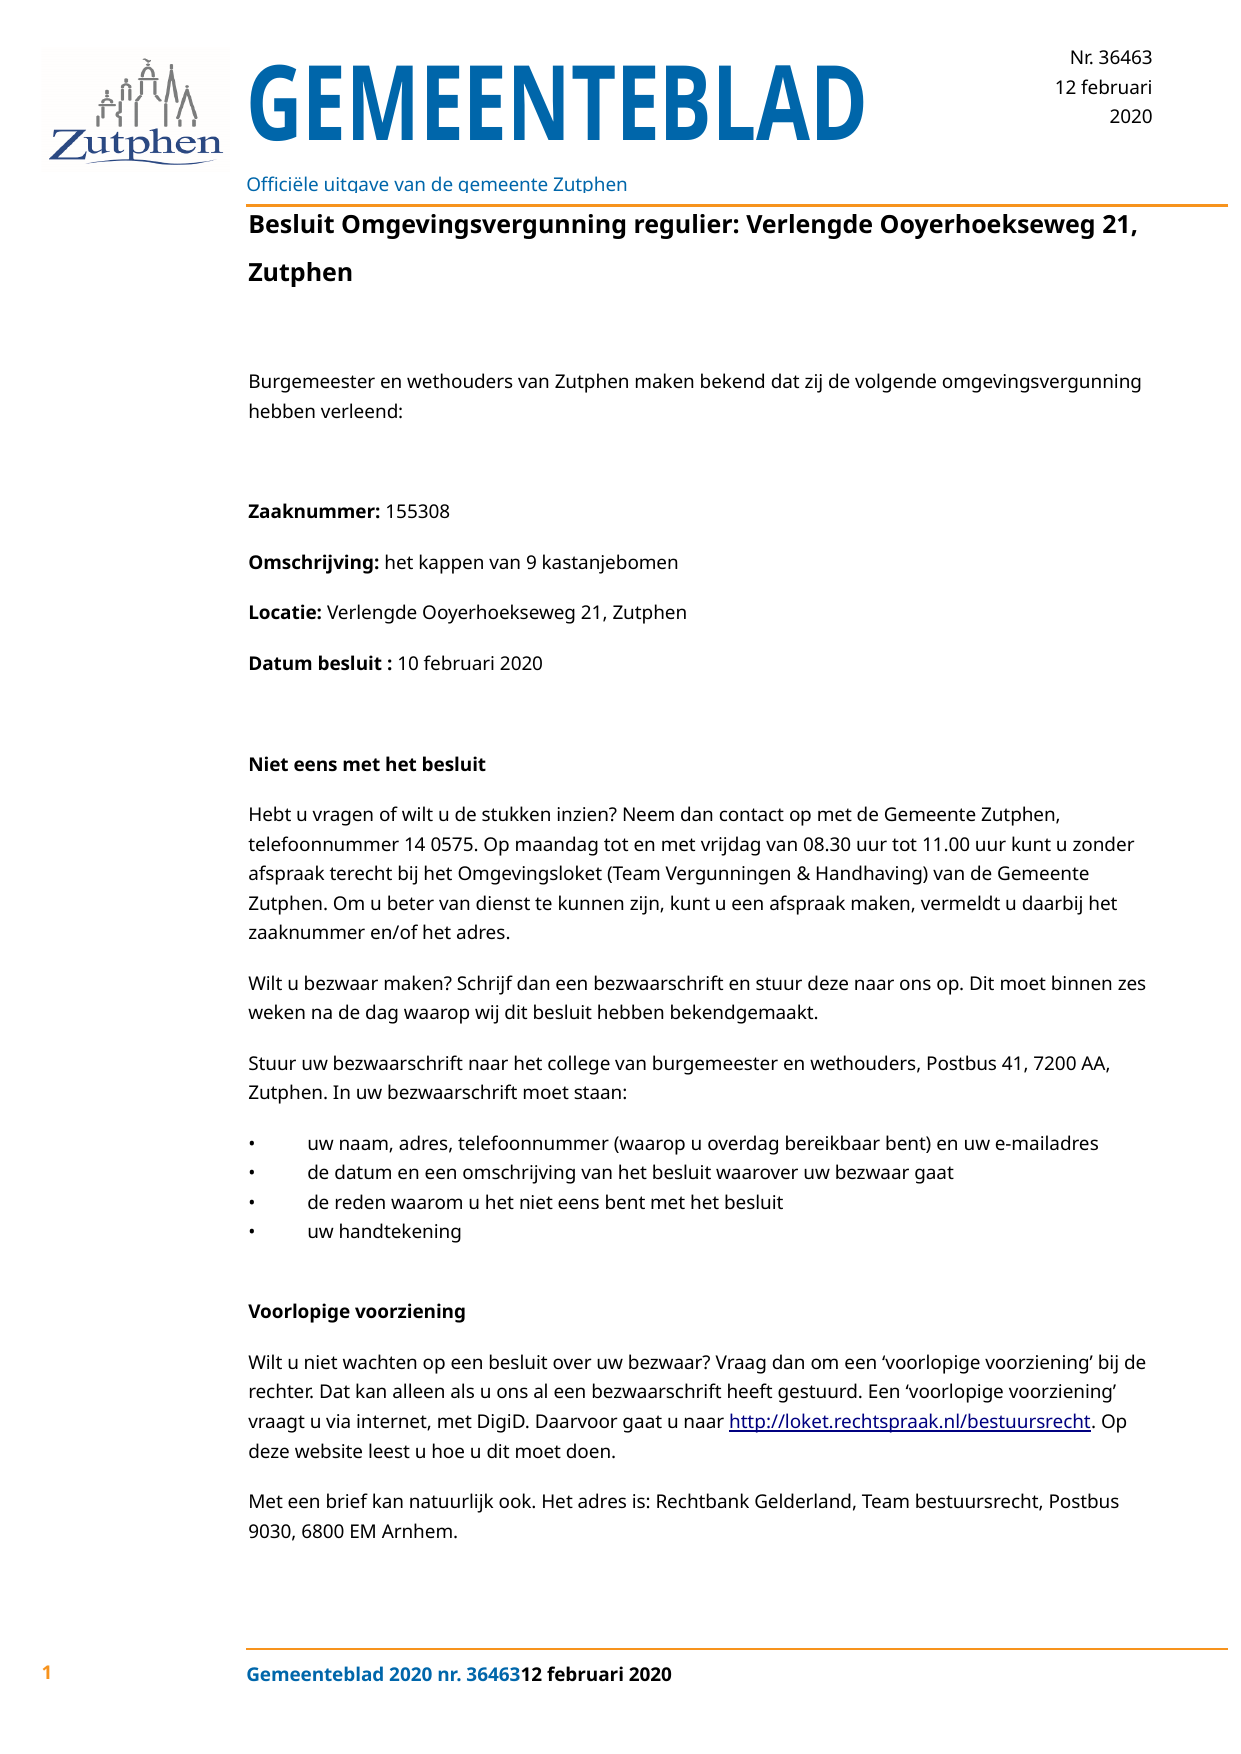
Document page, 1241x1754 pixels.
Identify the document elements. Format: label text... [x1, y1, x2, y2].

list de reden waarom u het niet eens bent met het besluit [248, 1189, 1152, 1215]
text Omschrijving: het kappen van 9 kastanjebomen [248, 549, 1152, 575]
text Datum besluit : 10 februari 2020 [248, 650, 1152, 676]
text Locatie: Verlengde Ooyerhoekseweg 21, Zutphen [248, 599, 1152, 625]
picture [41, 47, 231, 172]
text Wilt u bezwaar maken? Schrijf dan een bezwaarschrift en stuur deze naar ons op. Dit moet binnen zes weken na de dag waarop wij dit besluit hebben bekendgemaakt. [248, 970, 1152, 1025]
list uw naam, adres, telefoonnummer (waarop u overdag bereikbaar bent) en uw e-mailadres [248, 1130, 1152, 1156]
text Besluit Omgevingsvergunning regulier: Verlengde Ooyerhoekseweg 21, Zutphen [248, 207, 1152, 288]
text Burgemeester en wethouders van Zutphen maken bekend dat zij de volgende omgevingsvergunning hebben verleend: [248, 368, 1152, 424]
text Met een brief kan natuurlijk ook. Het adres is: Rechtbank Gelderland, Team bestuursrecht, Postbus 9030, 6800 EM Arnhem. [248, 1488, 1152, 1544]
text Niet eens met het besluit [248, 751, 1152, 777]
list de datum en een omschrijving van het besluit waarover uw bezwaar gaat [248, 1159, 1152, 1185]
text Voorlopige voorziening [248, 1299, 1152, 1324]
text Stuur uw bezwaarschrift naar het college van burgemeester en wethouders, Postbus 41, 7200 AA, Zutphen. In uw bezwaarschrift moet staan: [248, 1050, 1152, 1105]
text Wilt u niet wachten op een besluit over uw bezwaar? Vraag dan om een ‘voorlopige voorziening’ bij de rechter. Dat kan alleen als u ons al een bezwaarschrift heeft gestuurd. Een ‘voorlopige voorziening’ vraagt u via internet, met DigiD. Daarvoor gaat u naar http://loket.rechtspraak.nl/bestuursrecht. Op deze website leest u hoe u dit moet doen. [248, 1349, 1152, 1464]
text Zaaknummer: 155308 [248, 499, 1152, 524]
list uw handtekening [248, 1219, 1152, 1244]
text Hebt u vragen of wilt u de stukken inzien? Neem dan contact op met de Gemeente Zutphen, telefoonnummer 14 0575. Op maandag tot en met vrijdag van 08.30 uur tot 11.00 uur kunt u zonder afspraak terecht bij het Omgevingsloket (Team Vergunningen & Handhaving) van de Gemeente Zutphen. Om u beter van dienst te kunnen zijn, kunt u een afspraak maken, vermeldt u daarbij het zaaknummer en/of het adres. [248, 801, 1152, 945]
